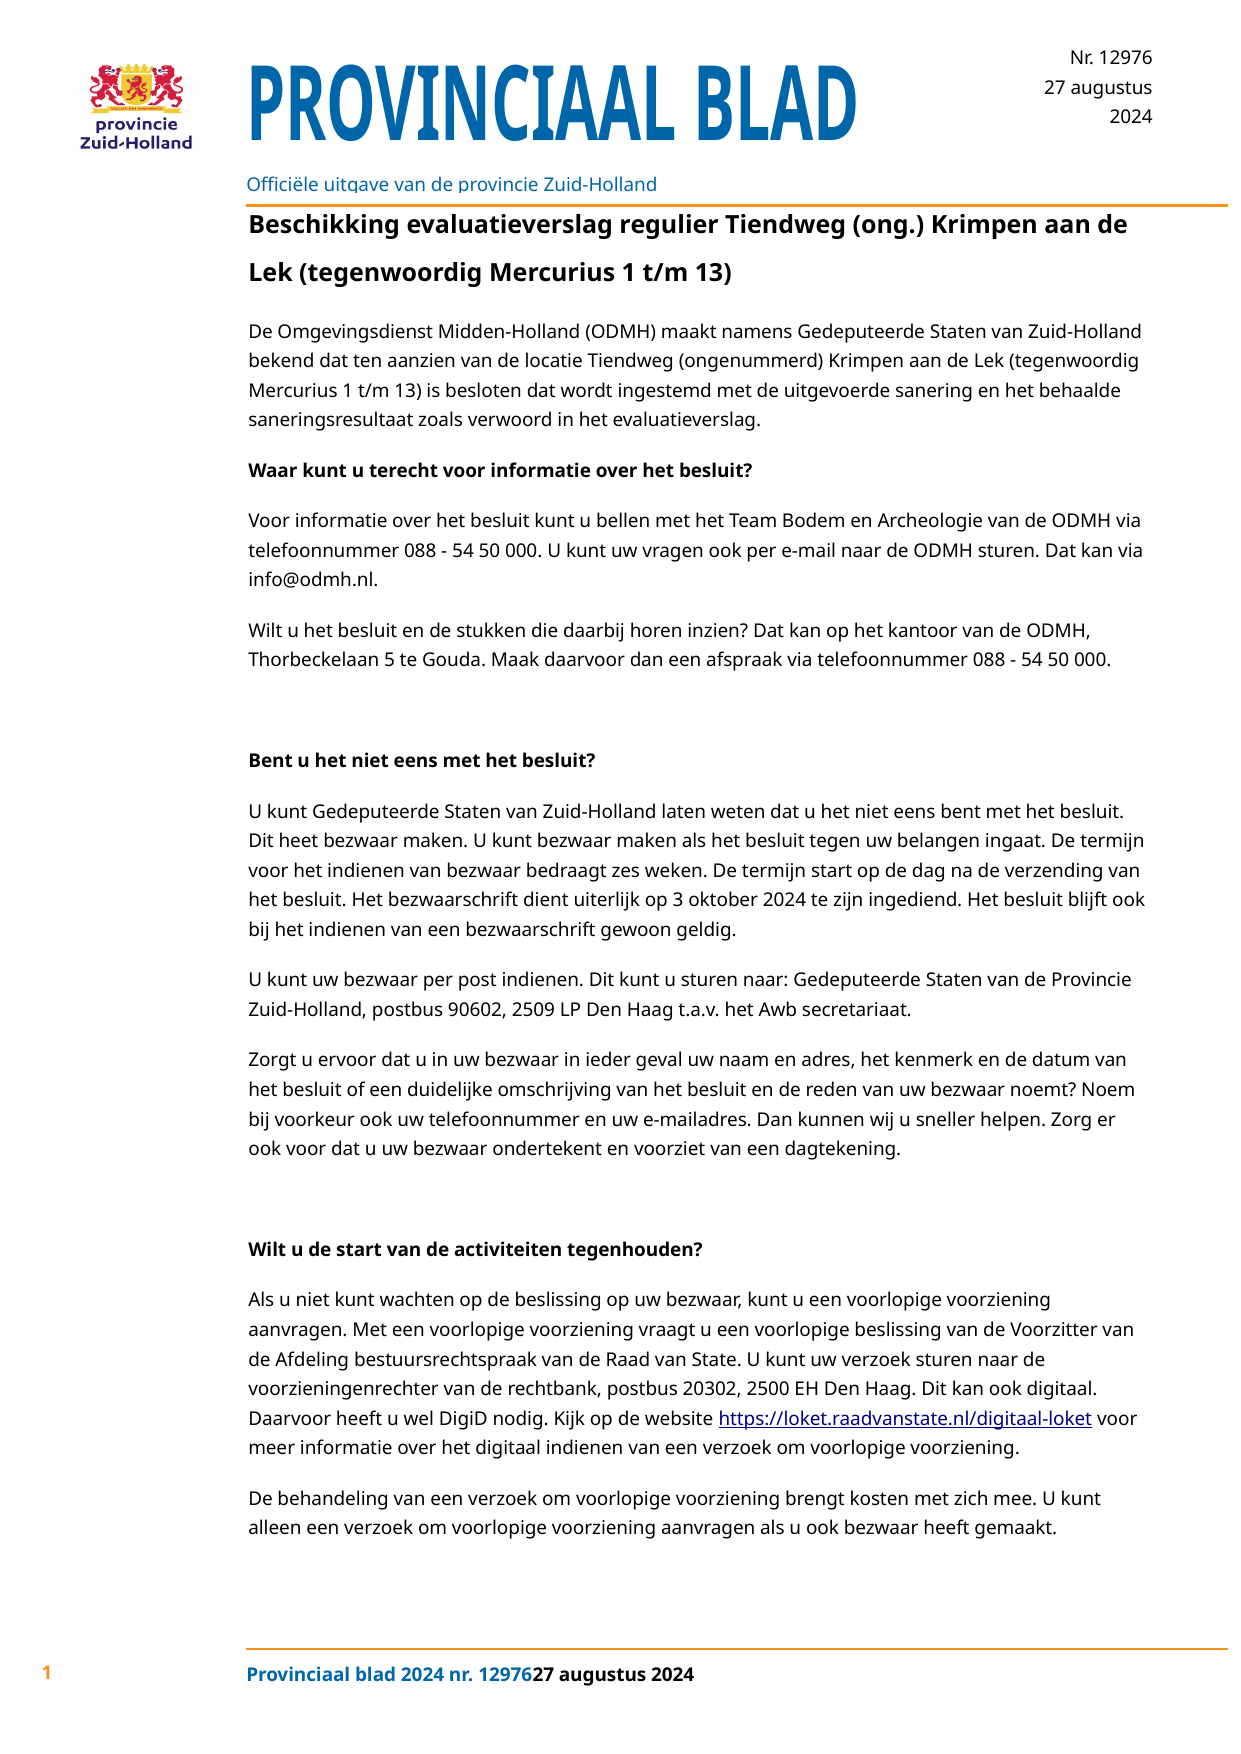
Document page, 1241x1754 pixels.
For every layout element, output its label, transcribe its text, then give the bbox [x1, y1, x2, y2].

text Wilt u het besluit en de stukken die daarbij horen inzien? Dat kan op het kantoor van de ODMH, Thorbeckelaan 5 te Gouda. Maak daarvoor dan een afspraak via telefoonnummer 088 - 54 50 000. [248, 617, 1152, 672]
text Voor informatie over het besluit kunt u bellen met het Team Bodem en Archeologie van de ODMH via telefoonnummer 088 - 54 50 000. U kunt uw vragen ook per e-mail naar de ODMH sturen. Dat kan via info@odmh.nl. [248, 507, 1152, 592]
text Wilt u de start van de activiteiten tegenhouden? [248, 1236, 1152, 1262]
picture [41, 47, 231, 172]
text De behandeling van een verzoek om voorlopige voorziening brengt kosten met zich mee. U kunt alleen een verzoek om voorlopige voorziening aanvragen als u ook bezwaar heeft gemaakt. [248, 1485, 1152, 1540]
text U kunt uw bezwaar per post indienen. Dit kunt u sturen naar: Gedeputeerde Staten van de Provincie Zuid-Holland, postbus 90602, 2509 LP Den Haag t.a.v. het Awb secretariaat. [248, 967, 1152, 1022]
text U kunt Gedeputeerde Staten van Zuid-Holland laten weten dat u het niet eens bent met het besluit. Dit heet bezwaar maken. U kunt bezwaar maken als het besluit tegen uw belangen ingaat. De termijn voor het indienen van bezwaar bedraagt zes weken. De termijn start op de dag na de verzending van het besluit. Het bezwaarschrift dient uiterlijk op 3 oktober 2024 te zijn ingediend. Het besluit blijft ook bij het indienen van een bezwaarschrift gewoon geldig. [248, 798, 1152, 942]
text Waar kunt u terecht voor informatie over het besluit? [248, 457, 1152, 483]
text Zorgt u ervoor dat u in uw bezwaar in ieder geval uw naam en adres, het kenmerk en de datum van het besluit of een duidelijke omschrijving van het besluit en de reden van uw bezwaar noemt? Noem bij voorkeur ook uw telefoonnummer en uw e-mailadres. Dan kunnen wij u sneller helpen. Zorg er ook voor dat u uw bezwaar ondertekent en voorziet van een dagtekening. [248, 1047, 1152, 1161]
text De Omgevingsdienst Midden-Holland (ODMH) maakt namens Gedeputeerde Staten van Zuid-Holland bekend dat ten aanzien van de locatie Tiendweg (ongenummerd) Krimpen aan de Lek (tegenwoordig Mercurius 1 t/m 13) is besloten dat wordt ingestemd met de uitgevoerde sanering en het behaalde saneringsresultaat zoals verwoord in het evaluatieverslag. [248, 318, 1152, 432]
text Bent u het niet eens met het besluit? [248, 747, 1152, 773]
text Beschikking evaluatieverslag regulier Tiendweg (ong.) Krimpen aan de Lek (tegenwoordig Mercurius 1 t/m 13) [248, 207, 1152, 288]
text Als u niet kunt wachten op de beslissing op uw bezwaar, kunt u een voorlopige voorziening aanvragen. Met een voorlopige voorziening vraagt u een voorlopige beslissing van de Voorzitter van de Afdeling bestuursrechtspraak van de Raad van State. U kunt uw verzoek sturen naar de voorzieningenrechter van de rechtbank, postbus 20302, 2500 EH Den Haag. Dit kan ook digitaal. Daarvoor heeft u wel DigiD nodig. Kijk op de website https://loket.raadvanstate.nl/digitaal-loket voor meer informatie over het digitaal indienen van een verzoek om voorlopige voorziening. [248, 1287, 1152, 1460]
